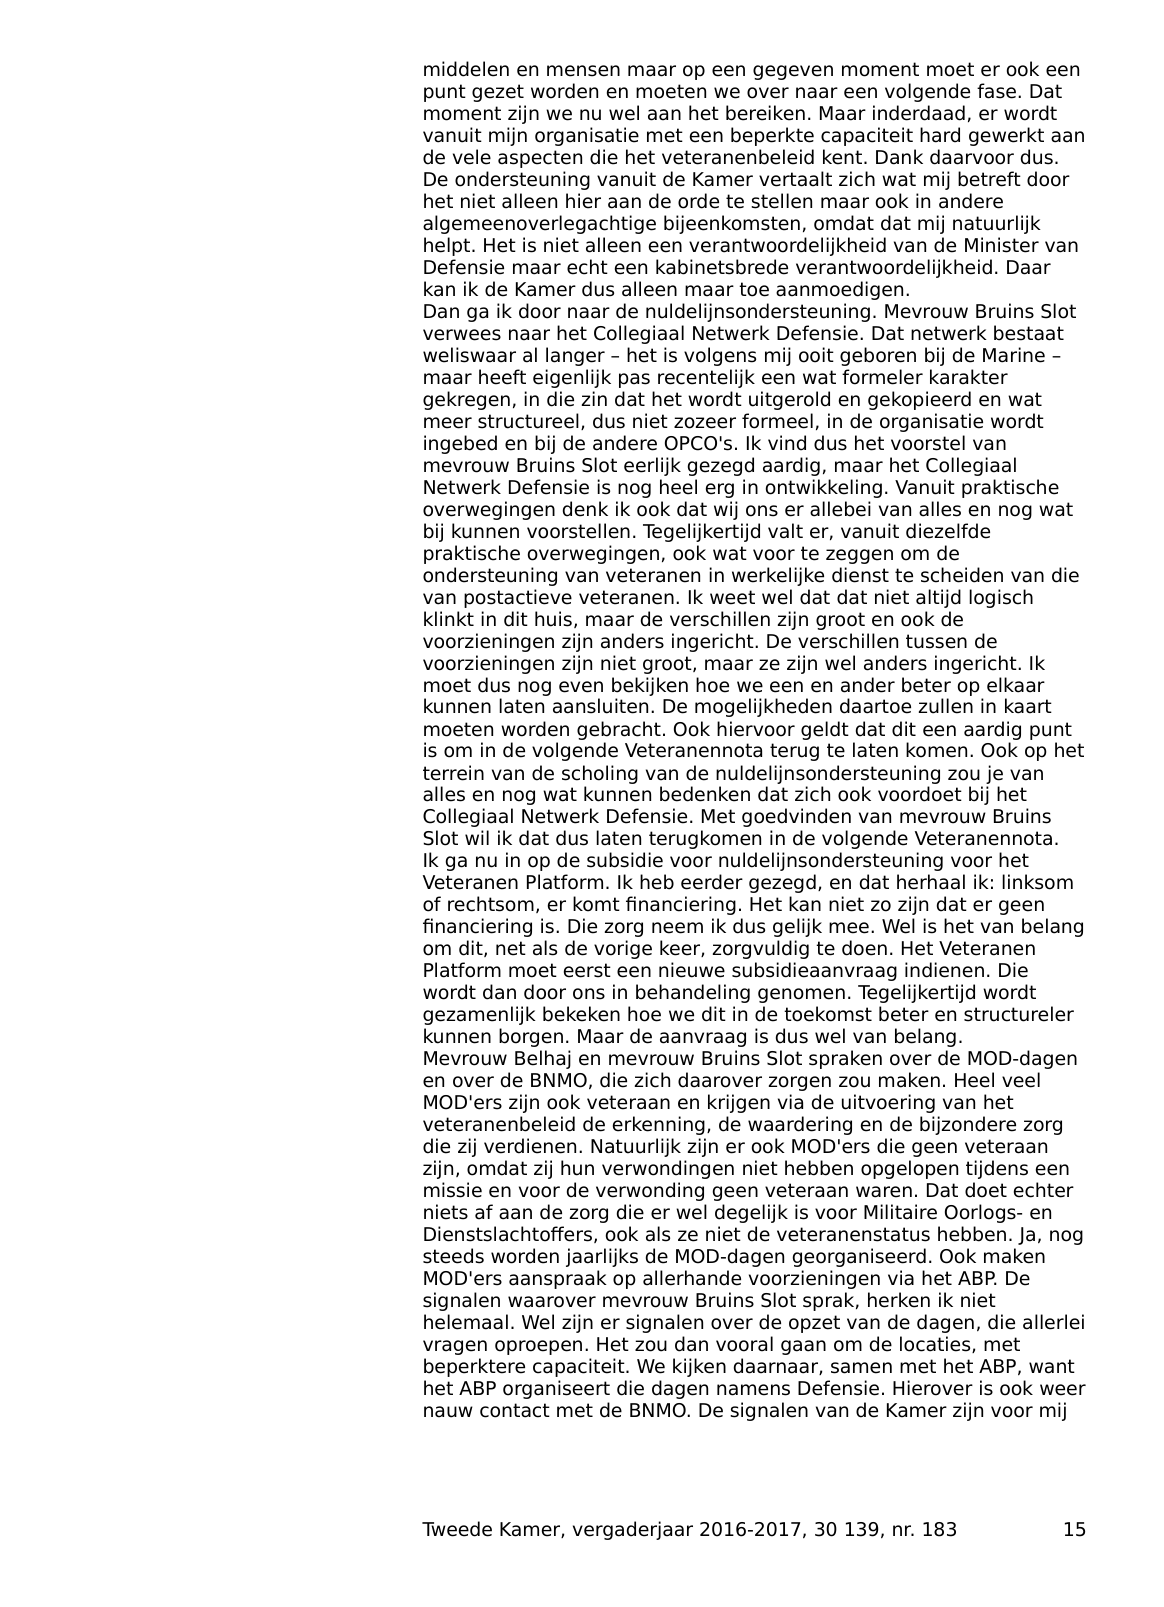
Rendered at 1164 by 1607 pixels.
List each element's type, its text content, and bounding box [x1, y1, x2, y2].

text Ik ga nu in op de subsidie voor nuldelijnsondersteuning voor het Veteranen Platform. Ik heb eerder gezegd, en dat herhaal ik: linksom of rechtsom, er komt financiering. Het kan niet zo zijn dat er geen financiering is. Die zorg neem ik dus gelijk mee. Wel is het van belang om dit, net als de vorige keer, zorgvuldig te doen. Het Veteranen Platform moet eerst een nieuwe subsidieaanvraag indienen. Die wordt dan door ons in behandeling genomen. Tegelijkertijd wordt gezamenlijk bekeken hoe we dit in de toekomst beter en structureler kunnen borgen. Maar de aanvraag is dus wel van belang. [422, 850, 1087, 1048]
text middelen en mensen maar op een gegeven moment moet er ook een punt gezet worden en moeten we over naar een volgende fase. Dat moment zijn we nu wel aan het bereiken. Maar inderdaad, er wordt vanuit mijn organisatie met een beperkte capaciteit hard gewerkt aan de vele aspecten die het veteranenbeleid kent. Dank daarvoor dus. De ondersteuning vanuit de Kamer vertaalt zich wat mij betreft door het niet alleen hier aan de orde te stellen maar ook in andere algemeenoverlegachtige bijeenkomsten, omdat dat mij natuurlijk helpt. Het is niet alleen een verantwoordelijkheid van de Minister van Defensie maar echt een kabinetsbrede verantwoordelijkheid. Daar kan ik de Kamer dus alleen maar toe aanmoedigen. [422, 59, 1087, 301]
text Dan ga ik door naar de nuldelijnsondersteuning. Mevrouw Bruins Slot verwees naar het Collegiaal Netwerk Defensie. Dat netwerk bestaat weliswaar al langer – het is volgens mij ooit geboren bij de Marine – maar heeft eigenlijk pas recentelijk een wat formeler karakter gekregen, in die zin dat het wordt uitgerold en gekopieerd en wat meer structureel, dus niet zozeer formeel, in de organisatie wordt ingebed en bij de andere OPCO's. Ik vind dus het voorstel van mevrouw Bruins Slot eerlijk gezegd aardig, maar het Collegiaal Netwerk Defensie is nog heel erg in ontwikkeling. Vanuit praktische overwegingen denk ik ook dat wij ons er allebei van alles en nog wat bij kunnen voorstellen. Tegelijkertijd valt er, vanuit diezelfde praktische overwegingen, ook wat voor te zeggen om de ondersteuning van veteranen in werkelijke dienst te scheiden van die van postactieve veteranen. Ik weet wel dat dat niet altijd logisch klinkt in dit huis, maar de verschillen zijn groot en ook de voorzieningen zijn anders ingericht. De verschillen tussen de voorzieningen zijn niet groot, maar ze zijn wel anders ingericht. Ik moet dus nog even bekijken hoe we een en ander beter op elkaar kunnen laten aansluiten. De mogelijkheden daartoe zullen in kaart moeten worden gebracht. Ook hiervoor geldt dat dit een aardig punt is om in de volgende Veteranennota terug te laten komen. Ook op het terrein van de scholing van de nuldelijnsondersteuning zou je van alles en nog wat kunnen bedenken dat zich ook voordoet bij het Collegiaal Netwerk Defensie. Met goedvinden van mevrouw Bruins Slot wil ik dat dus laten terugkomen in de volgende Veteranennota. [422, 301, 1087, 850]
text Mevrouw Belhaj en mevrouw Bruins Slot spraken over de MOD-dagen en over de BNMO, die zich daarover zorgen zou maken. Heel veel MOD'ers zijn ook veteraan en krijgen via de uitvoering van het veteranenbeleid de erkenning, de waardering en de bijzondere zorg die zij verdienen. Natuurlijk zijn er ook MOD'ers die geen veteraan zijn, omdat zij hun verwondingen niet hebben opgelopen tijdens een missie en voor de verwonding geen veteraan waren. Dat doet echter niets af aan de zorg die er wel degelijk is voor Militaire Oorlogs- en Dienstslachtoffers, ook als ze niet de veteranenstatus hebben. Ja, nog steeds worden jaarlijks de MOD-dagen georganiseerd. Ook maken MOD'ers aanspraak op allerhande voorzieningen via het ABP. De signalen waarover mevrouw Bruins Slot sprak, herken ik niet helemaal. Wel zijn er signalen over de opzet van de dagen, die allerlei vragen oproepen. Het zou dan vooral gaan om de locaties, met beperktere capaciteit. We kijken daarnaar, samen met het ABP, want het ABP organiseert die dagen namens Defensie. Hierover is ook weer nauw contact met de BNMO. De signalen van de Kamer zijn voor mij [422, 1048, 1087, 1422]
